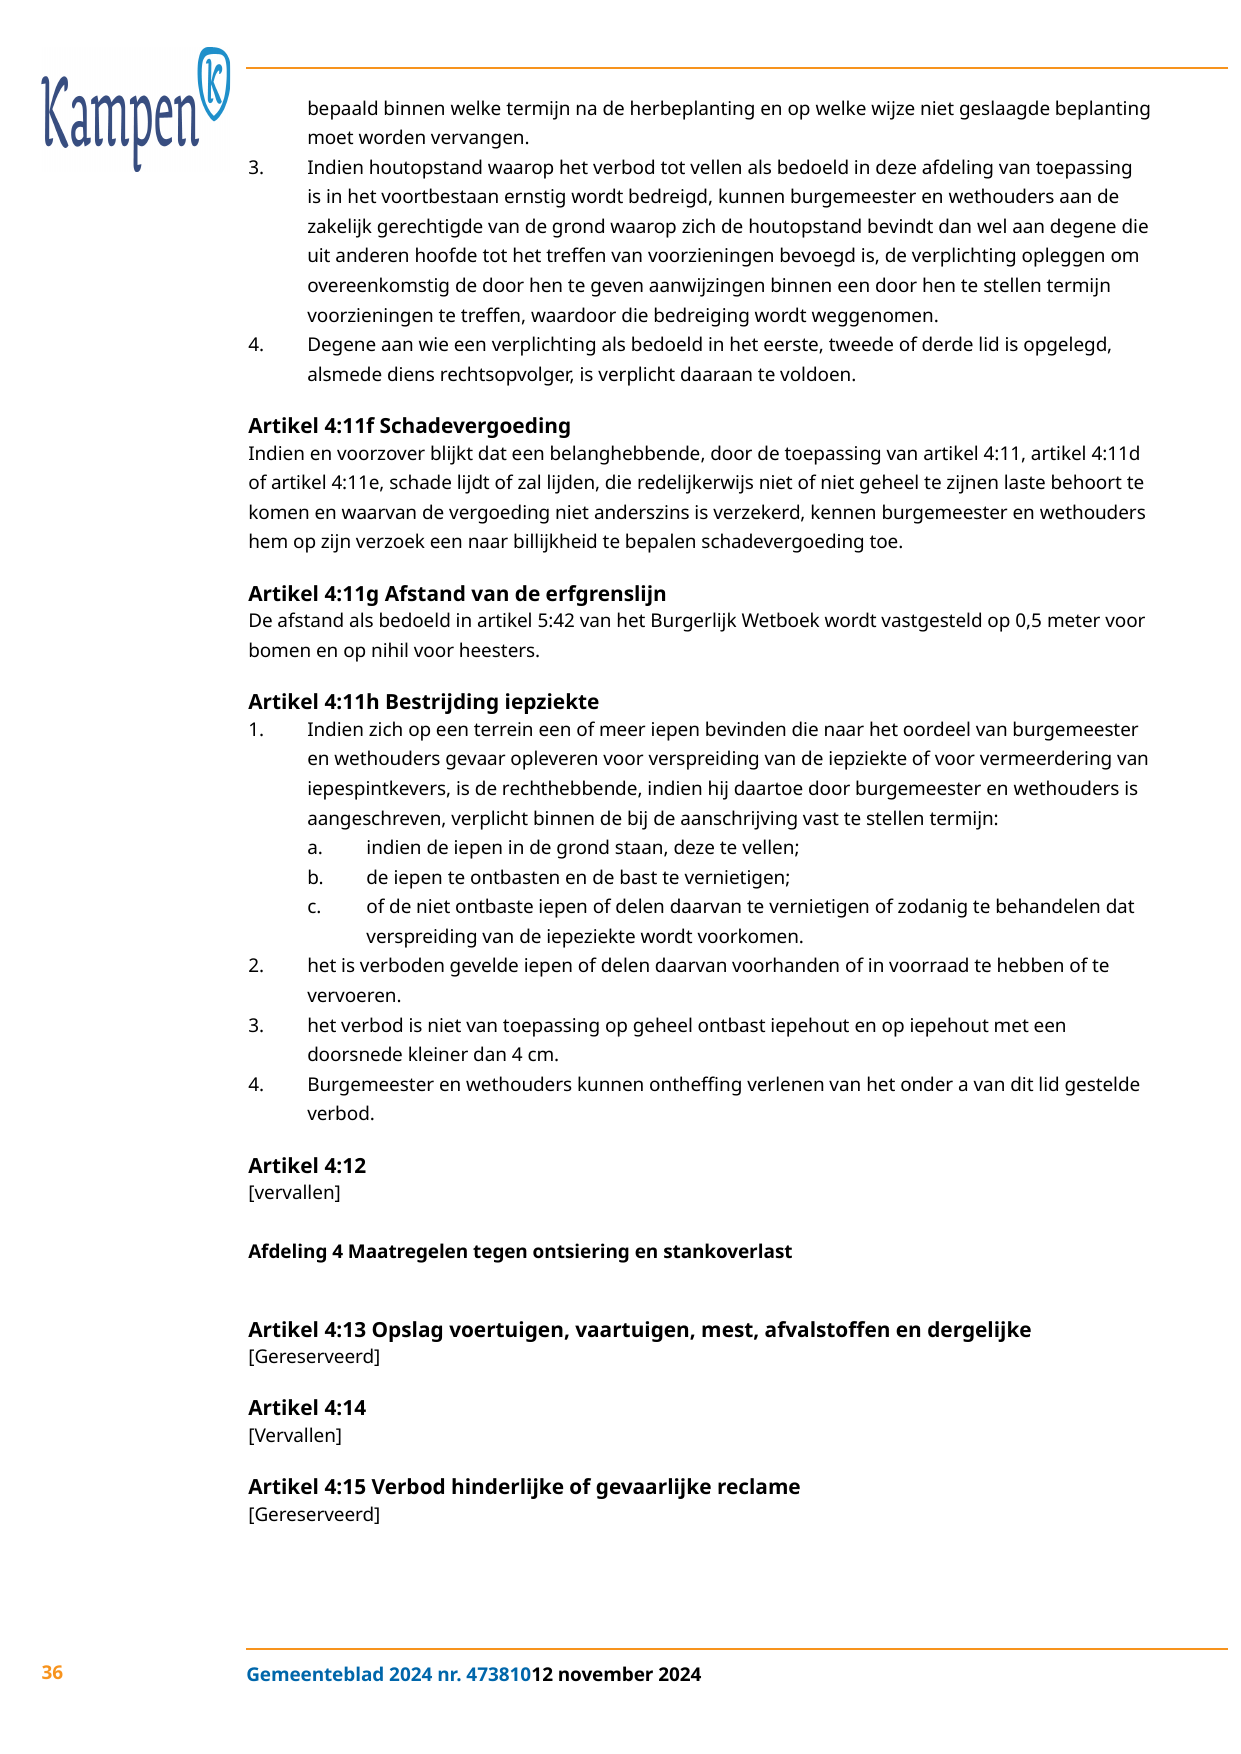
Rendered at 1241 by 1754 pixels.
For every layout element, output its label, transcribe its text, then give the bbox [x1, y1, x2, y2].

list of de niet ontbaste iepen of delen daarvan te vernietigen of zodanig te behandelen dat verspreiding van de iepeziekte wordt voorkomen. [307, 893, 1152, 949]
text Artikel 4:12 [248, 1151, 1152, 1179]
list Degene aan wie een verplichting als bedoeld in het eerste, tweede of derde lid is opgelegd, alsmede diens rechtsopvolger, is verplicht daaraan te voldoen. [248, 331, 1152, 387]
list het is verboden gevelde iepen of delen daarvan voorhanden of in voorraad te hebben of te vervoeren. [248, 953, 1152, 1008]
list bepaald binnen welke termijn na de herbeplanting en op welke wijze niet geslaagde beplanting moet worden vervangen. [248, 95, 1152, 150]
picture [41, 47, 231, 172]
list de iepen te ontbasten en de bast te vernietigen; [307, 864, 1152, 889]
text Artikel 4:11f Schadevergoeding [248, 411, 1152, 440]
text Artikel 4:15 Verbod hinderlijke of gevaarlijke reclame [248, 1472, 1152, 1501]
list Indien zich op een terrein een of meer iepen bevinden die naar het oordeel van burgemeester en wethouders gevaar opleveren voor verspreiding van de iepziekte of voor vermeerdering van iepespintkevers, is de rechthebbende, indien hij daartoe door burgemeester en wethouders is aangeschreven, verplicht binnen de bij de aanschrijving vast te stellen termijn: [248, 716, 1152, 830]
text Artikel 4:11g Afstand van de erfgrenslijn [248, 579, 1152, 607]
list het verbod is niet van toepassing op geheel ontbast iepehout en op iepehout met een doorsnede kleiner dan 4 cm. [248, 1012, 1152, 1067]
text [Gereserveerd] [248, 1343, 1152, 1369]
text Indien en voorzover blijkt dat een belanghebbende, door de toepassing van artikel 4:11, artikel 4:11d of artikel 4:11e, schade lijdt of zal lijden, die redelijkerwijs niet of niet geheel te zijnen laste behoort te komen en waarvan de vergoeding niet anderszins is verzekerd, kennen burgemeester en wethouders hem op zijn verzoek een naar billijkheid te bepalen schadevergoeding toe. [248, 440, 1152, 554]
list Burgemeester en wethouders kunnen ontheffing verlenen van het onder a van dit lid gestelde verbod. [248, 1071, 1152, 1126]
text Artikel 4:11h Bestrijding iepziekte [248, 687, 1152, 716]
text [Vervallen] [248, 1422, 1152, 1448]
text Afdeling 4 Maatregelen tegen ontsiering en stankoverlast [248, 1238, 1152, 1264]
text [Gereserveerd] [248, 1501, 1152, 1527]
text Artikel 4:13 Opslag voertuigen, vaartuigen, mest, afvalstoffen en dergelijke [248, 1315, 1152, 1343]
text [vervallen] [248, 1179, 1152, 1205]
list Indien houtopstand waarop het verbod tot vellen als bedoeld in deze afdeling van toepassing is in het voortbestaan ernstig wordt bedreigd, kunnen burgemeester en wethouders aan de zakelijk gerechtigde van de grond waarop zich de houtopstand bevindt dan wel aan degene die uit anderen hoofde tot het treffen van voorzieningen bevoegd is, de verplichting opleggen om overeenkomstig de door hen te geven aanwijzingen binnen een door hen te stellen termijn voorzieningen te treffen, waardoor die bedreiging wordt weggenomen. [248, 154, 1152, 328]
text De afstand als bedoeld in artikel 5:42 van het Burgerlijk Wetboek wordt vastgesteld op 0,5 meter voor bomen en op nihil voor heesters. [248, 607, 1152, 663]
list indien de iepen in de grond staan, deze te vellen; [307, 834, 1152, 860]
text Artikel 4:14 [248, 1393, 1152, 1422]
